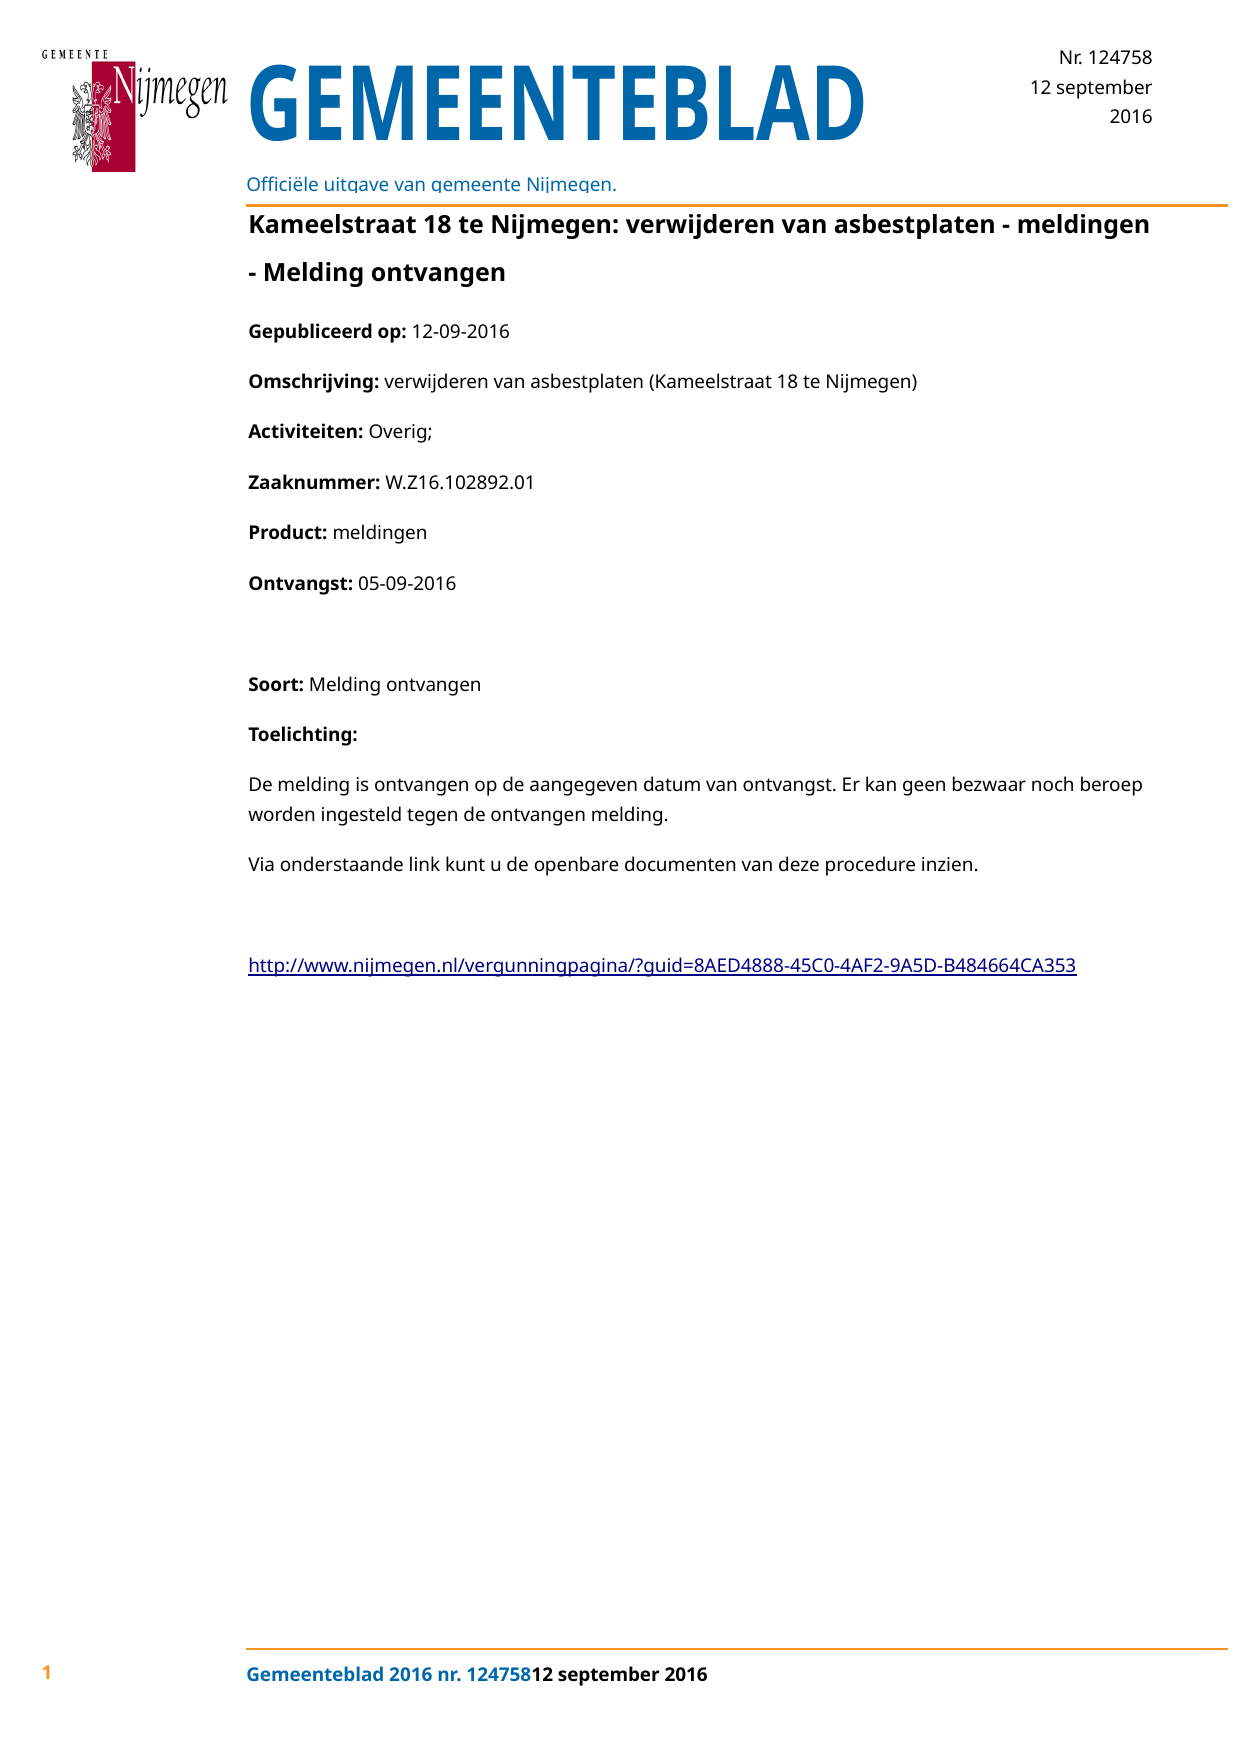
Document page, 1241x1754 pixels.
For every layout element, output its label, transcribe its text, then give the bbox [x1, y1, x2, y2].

text De melding is ontvangen op de aangegeven datum van ontvangst. Er kan geen bezwaar noch beroep worden ingesteld tegen de ontvangen melding. [248, 772, 1152, 827]
text Omschrijving: verwijderen van asbestplaten (Kameelstraat 18 te Nijmegen) [248, 368, 1152, 394]
picture [41, 47, 231, 172]
text Soort: Melding ontvangen [248, 671, 1152, 697]
text Kameelstraat 18 te Nijmegen: verwijderen van asbestplaten - meldingen - Melding ontvangen [248, 207, 1152, 288]
text Zaaknummer: W.Z16.102892.01 [248, 469, 1152, 495]
text Toelichting: [248, 721, 1152, 747]
text http://www.nijmegen.nl/vergunningpagina/?guid=8AED4888-45C0-4AF2-9A5D-B484664CA353 [248, 952, 1152, 978]
text Activiteiten: Overig; [248, 419, 1152, 444]
text Gepubliceerd op: 12-09-2016 [248, 318, 1152, 344]
text Ontvangst: 05-09-2016 [248, 570, 1152, 596]
text Product: meldingen [248, 519, 1152, 545]
text Via onderstaande link kunt u de openbare documenten van deze procedure inzien. [248, 852, 1152, 877]
